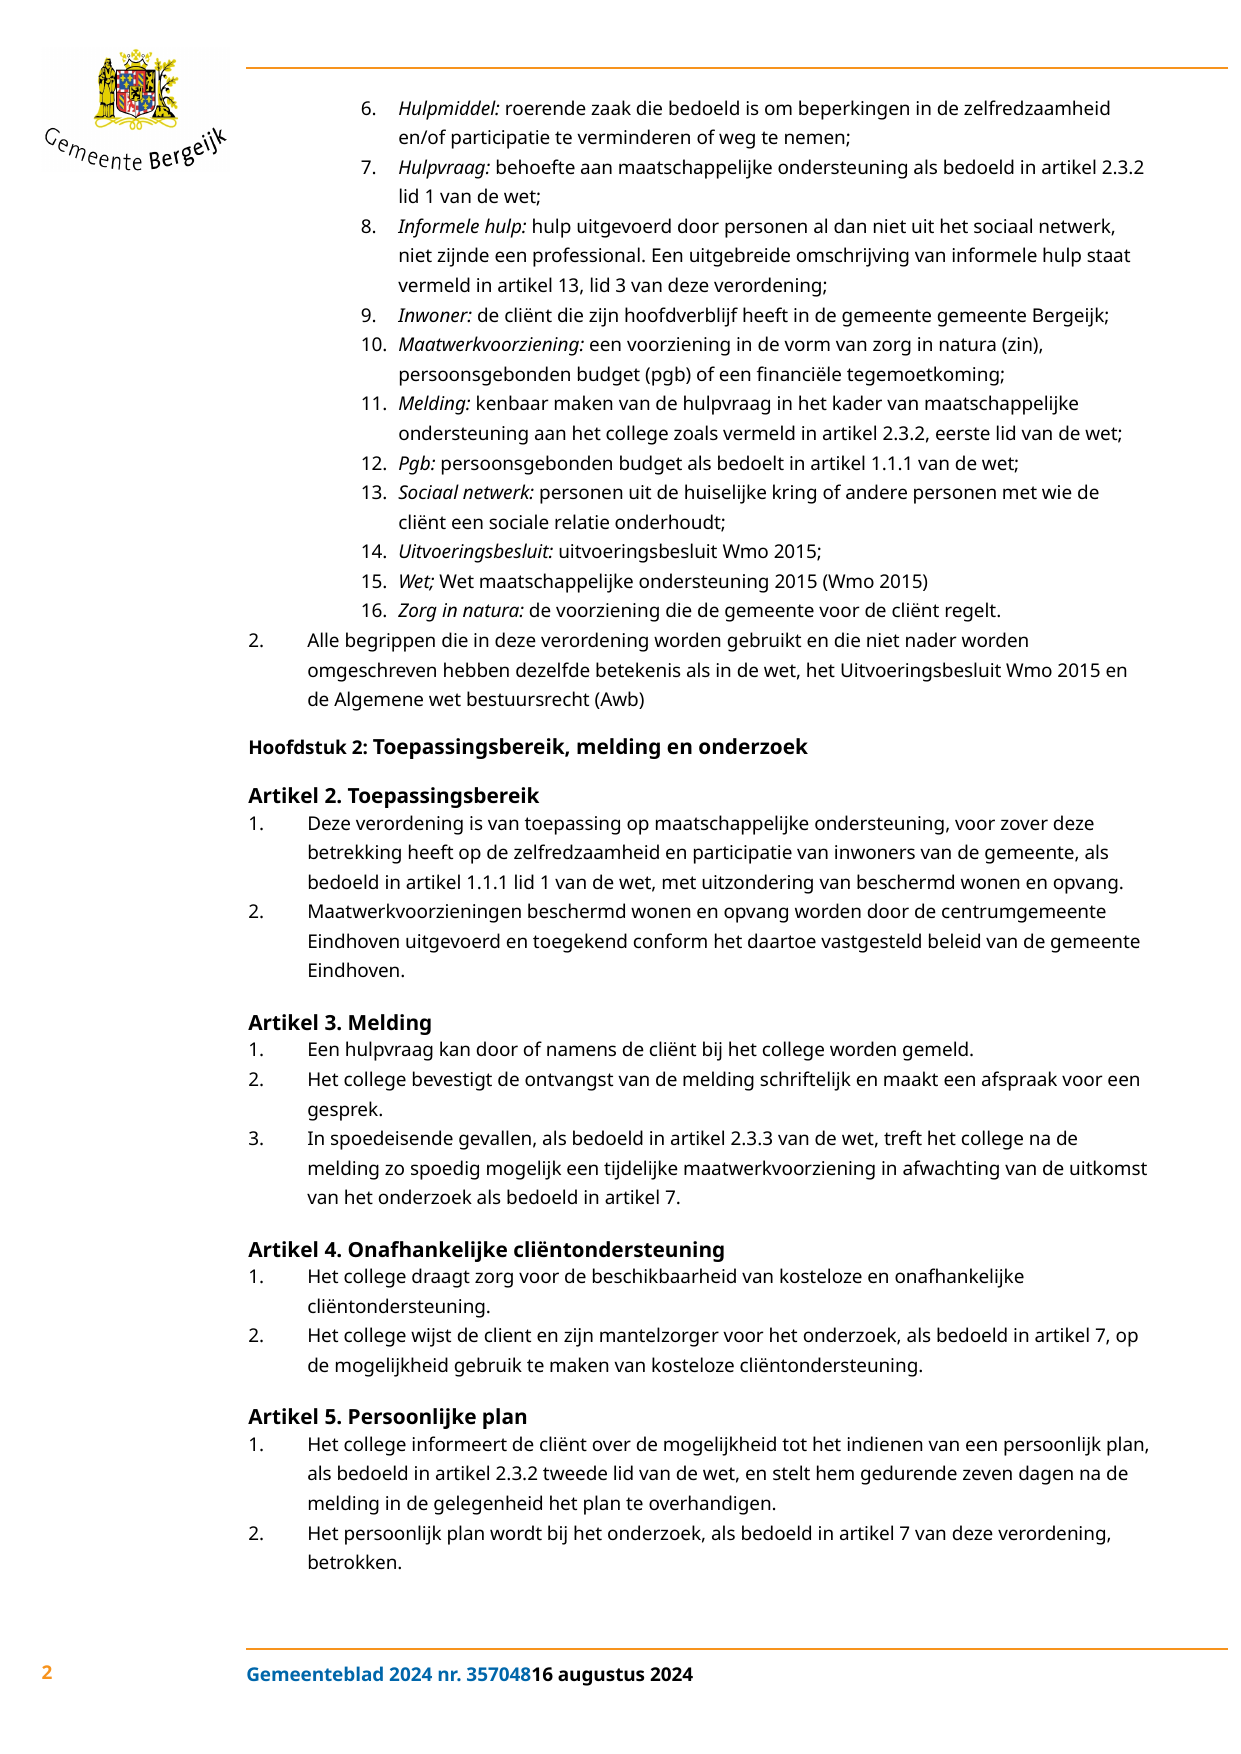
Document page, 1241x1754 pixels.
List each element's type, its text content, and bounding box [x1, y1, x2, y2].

list Zorg in natura: de voorziening die de gemeente voor de cliënt regelt. [361, 598, 1152, 623]
text Artikel 2. Toepassingsbereik [248, 781, 1152, 810]
text Artikel 3. Melding [248, 1008, 1152, 1037]
list Sociaal netwerk: personen uit de huiselijke kring of andere personen met wie de cliënt een sociale relatie onderhoudt; [361, 479, 1152, 535]
list Informele hulp: hulp uitgevoerd door personen al dan niet uit het sociaal netwerk, niet zijnde een professional. Een uitgebreide omschrijving van informele hulp staat vermeld in artikel 13, lid 3 van deze verordening; [361, 213, 1152, 298]
list Maatwerkvoorziening: een voorziening in de vorm van zorg in natura (zin), persoonsgebonden budget (pgb) of een financiële tegemoetkoming; [361, 331, 1152, 387]
list Wet; Wet maatschappelijke ondersteuning 2015 (Wmo 2015) [361, 568, 1152, 594]
list Het persoonlijk plan wordt bij het onderzoek, als bedoeld in artikel 7 van deze verordening, betrokken. [248, 1520, 1152, 1575]
list Inwoner: de cliënt die zijn hoofdverblijf heeft in de gemeente gemeente Bergeijk; [361, 302, 1152, 328]
list Het college wijst de client en zijn mantelzorger voor het onderzoek, als bedoeld in artikel 7, op de mogelijkheid gebruik te maken van kosteloze cliëntondersteuning. [248, 1322, 1152, 1378]
picture [41, 47, 231, 172]
list Hulpmiddel: roerende zaak die bedoeld is om beperkingen in de zelfredzaamheid en/of participatie te verminderen of weg te nemen; [361, 95, 1152, 150]
list Het college draagt zorg voor de beschikbaarheid van kosteloze en onafhankelijke cliëntondersteuning. [248, 1263, 1152, 1319]
text Artikel 5. Persoonlijke plan [248, 1402, 1152, 1431]
text Hoofdstuk 2: Toepassingsbereik, melding en onderzoek [248, 732, 1152, 761]
list Pgb: persoonsgebonden budget als bedoelt in artikel 1.1.1 van de wet; [361, 450, 1152, 476]
list Het college informeert de cliënt over de mogelijkheid tot het indienen van een persoonlijk plan, als bedoeld in artikel 2.3.2 tweede lid van de wet, en stelt hem gedurende zeven dagen na de melding in de gelegenheid het plan te overhandigen. [248, 1431, 1152, 1516]
list Het college bevestigt de ontvangst van de melding schriftelijk en maakt een afspraak voor een gesprek. [248, 1066, 1152, 1121]
list Maatwerkvoorzieningen beschermd wonen en opvang worden door de centrumgemeente Eindhoven uitgevoerd en toegekend conform het daartoe vastgesteld beleid van de gemeente Eindhoven. [248, 898, 1152, 983]
list Melding: kenbaar maken van de hulpvraag in het kader van maatschappelijke ondersteuning aan het college zoals vermeld in artikel 2.3.2, eerste lid van de wet; [361, 391, 1152, 446]
list In spoedeisende gevallen, als bedoeld in artikel 2.3.3 van de wet, treft het college na de melding zo spoedig mogelijk een tijdelijke maatwerkvoorziening in afwachting van de uitkomst van het onderzoek als bedoeld in artikel 7. [248, 1125, 1152, 1210]
list Hulpvraag: behoefte aan maatschappelijke ondersteuning als bedoeld in artikel 2.3.2 lid 1 van de wet; [361, 154, 1152, 209]
text Artikel 4. Onafhankelijke cliëntondersteuning [248, 1235, 1152, 1263]
list Alle begrippen die in deze verordening worden gebruikt en die niet nader worden omgeschreven hebben dezelfde betekenis als in de wet, het Uitvoeringsbesluit Wmo 2015 en de Algemene wet bestuursrecht (Awb) [248, 627, 1152, 712]
list Uitvoeringsbesluit: uitvoeringsbesluit Wmo 2015; [361, 538, 1152, 564]
list Deze verordening is van toepassing op maatschappelijke ondersteuning, voor zover deze betrekking heeft op de zelfredzaamheid en participatie van inwoners van de gemeente, als bedoeld in artikel 1.1.1 lid 1 van de wet, met uitzondering van beschermd wonen en opvang. [248, 810, 1152, 895]
list Een hulpvraag kan door of namens de cliënt bij het college worden gemeld. [248, 1037, 1152, 1062]
